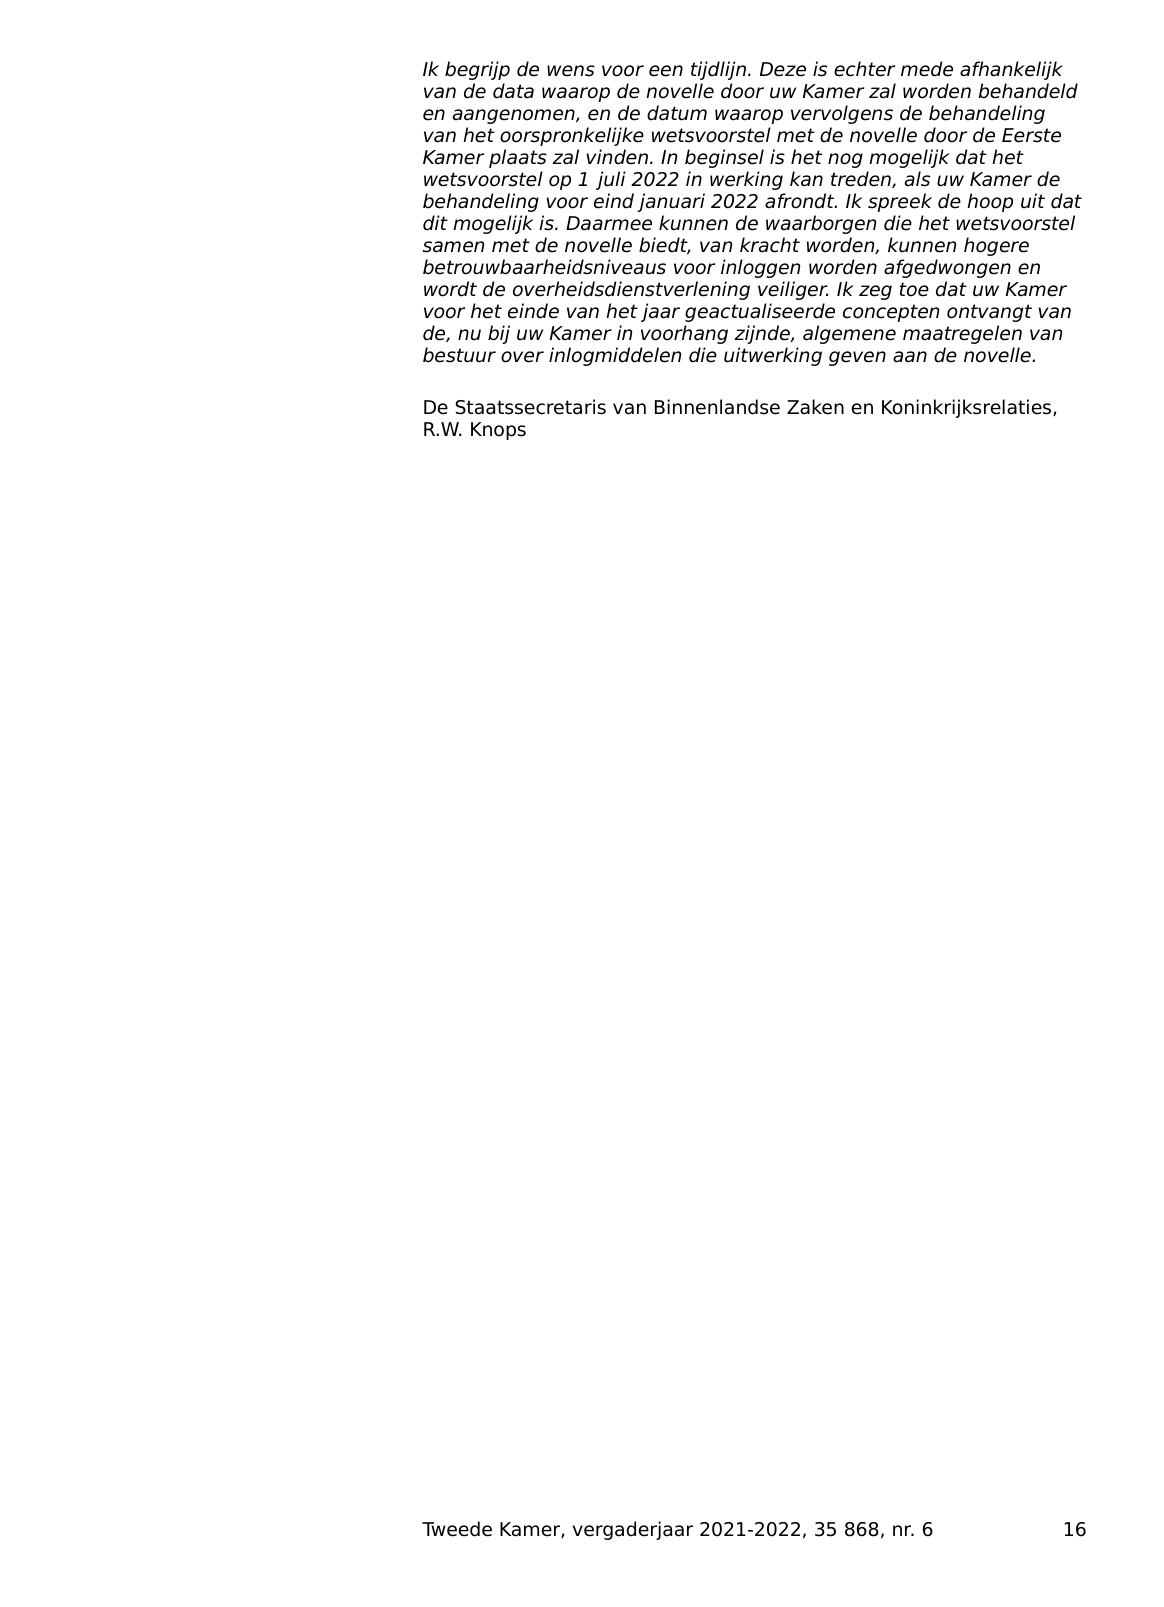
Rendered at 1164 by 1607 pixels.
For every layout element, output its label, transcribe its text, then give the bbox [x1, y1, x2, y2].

text Ik begrijp de wens voor een tijdlijn. Deze is echter mede afhankelijk van de data waarop de novelle door uw Kamer zal worden behandeld en aangenomen, en de datum waarop vervolgens de behandeling van het oorspronkelijke wetsvoorstel met de novelle door de Eerste Kamer plaats zal vinden. In beginsel is het nog mogelijk dat het wetsvoorstel op 1 juli 2022 in werking kan treden, als uw Kamer de behandeling voor eind januari 2022 afrondt. Ik spreek de hoop uit dat dit mogelijk is. Daarmee kunnen de waarborgen die het wetsvoorstel samen met de novelle biedt, van kracht worden, kunnen hogere betrouwbaarheidsniveaus voor inloggen worden afgedwongen en wordt de overheidsdienstverlening veiliger. Ik zeg toe dat uw Kamer voor het einde van het jaar geactualiseerde concepten ontvangt van de, nu bij uw Kamer in voorhang zijnde, algemene maatregelen van bestuur over inlogmiddelen die uitwerking geven aan de novelle. [422, 59, 1087, 367]
text De Staatssecretaris van Binnenlandse Zaken en Koninkrijksrelaties, R.W. Knops [422, 397, 1087, 441]
